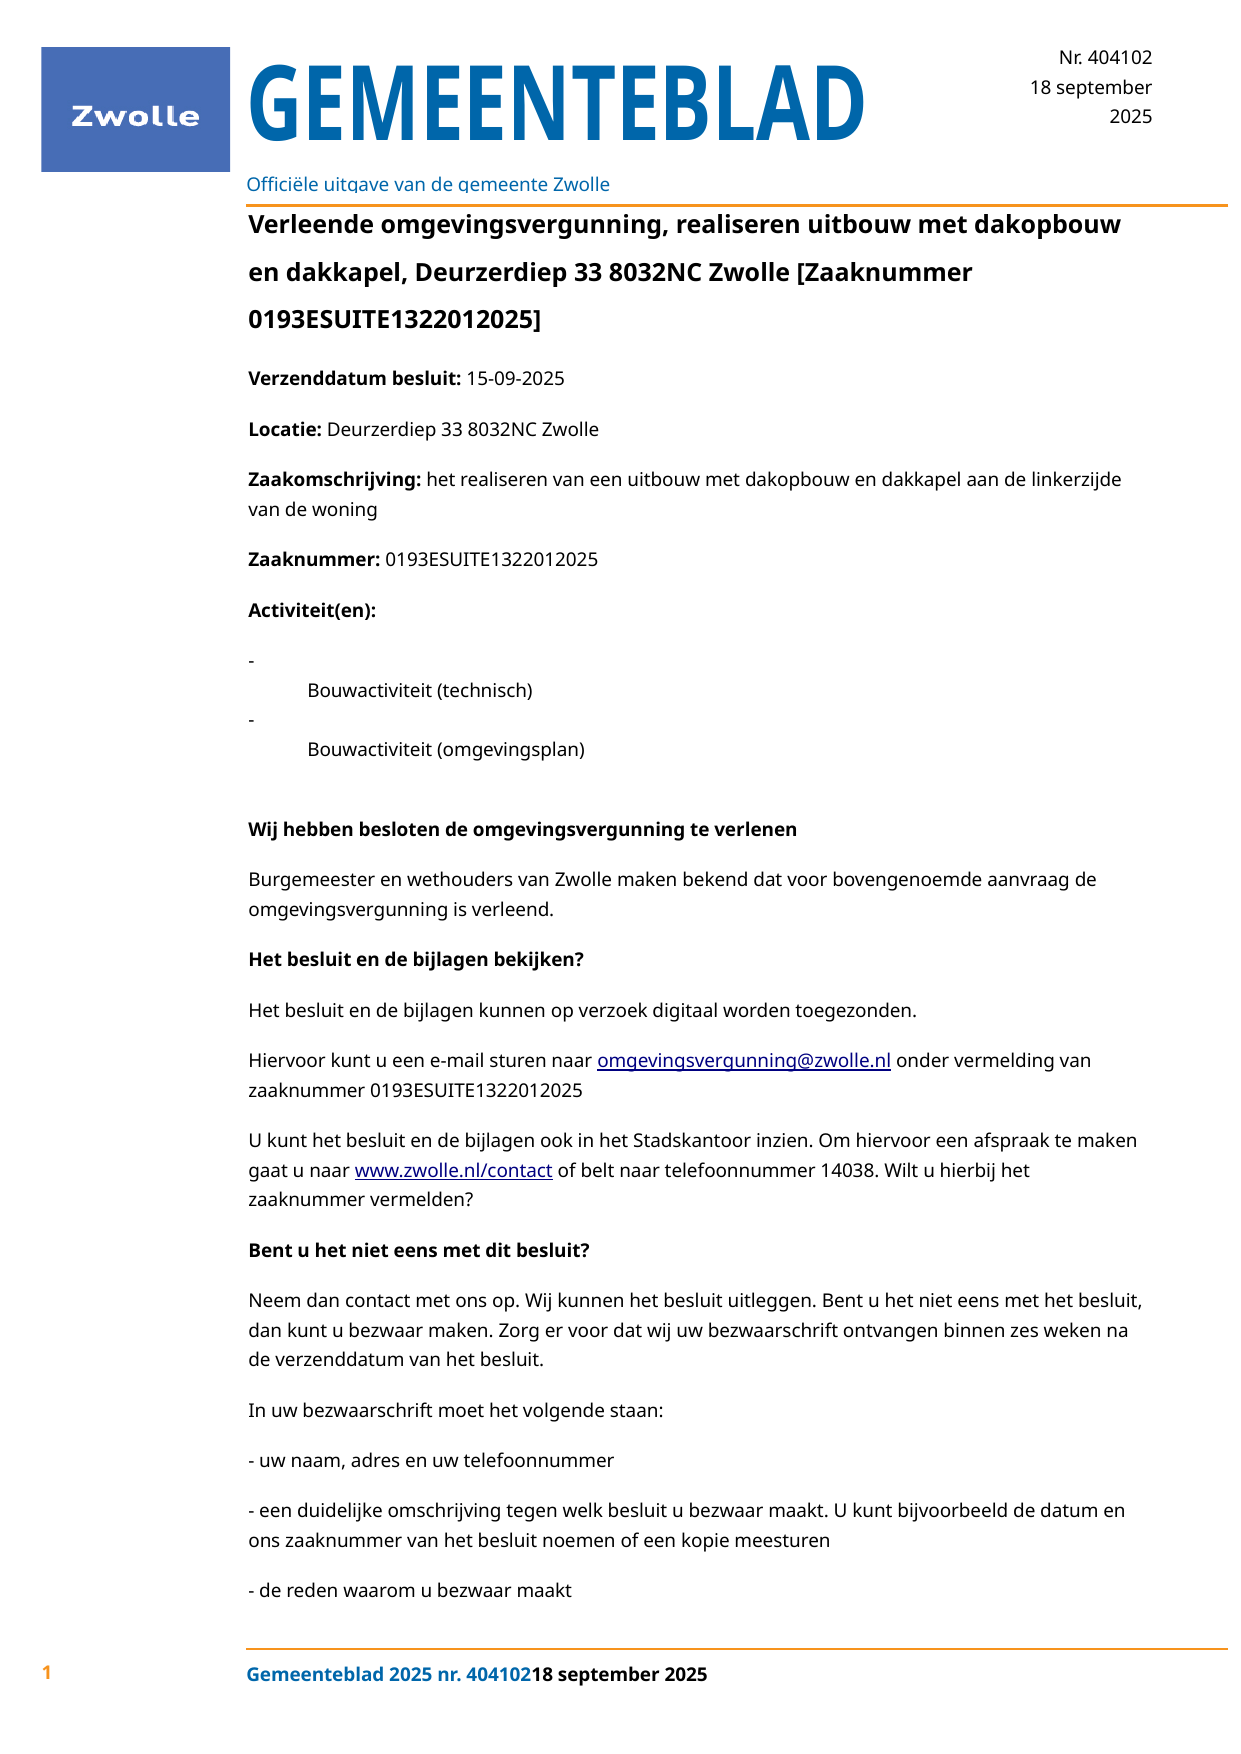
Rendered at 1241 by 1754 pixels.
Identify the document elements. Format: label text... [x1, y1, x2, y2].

text Activiteit(en): [248, 597, 1152, 622]
text Hiervoor kunt u een e-mail sturen naar omgevingsvergunning@zwolle.nl onder vermelding van zaaknummer 0193ESUITE1322012025 [248, 1047, 1152, 1102]
text Burgemeester en wethouders van Zwolle maken bekend dat voor bovengenoemde aanvraag de omgevingsvergunning is verleend. [248, 866, 1152, 922]
text - een duidelijke omschrijving tegen welk besluit u bezwaar maakt. U kunt bijvoorbeeld de datum en ons zaaknummer van het besluit noemen of een kopie meesturen [248, 1498, 1152, 1553]
text Zaakomschrijving: het realiseren van een uitbouw met dakopbouw en dakkapel aan de linkerzijde van de woning [248, 466, 1152, 522]
text - de reden waarom u bezwaar maakt [248, 1578, 1152, 1603]
text Verleende omgevingsvergunning, realiseren uitbouw met dakopbouw en dakkapel, Deurzerdiep 33 8032NC Zwolle [Zaaknummer 0193ESUITE1322012025] [248, 207, 1152, 336]
text Wij hebben besloten de omgevingsvergunning te verlenen [248, 816, 1152, 842]
text Neem dan contact met ons op. Wij kunnen het besluit uitleggen. Bent u het niet eens met het besluit, dan kunt u bezwaar maken. Zorg er voor dat wij uw bezwaarschrift ontvangen binnen zes weken na de verzenddatum van het besluit. [248, 1287, 1152, 1372]
text Het besluit en de bijlagen kunnen op verzoek digitaal worden toegezonden. [248, 997, 1152, 1022]
list Bouwactiviteit (technisch) [248, 677, 1152, 702]
text Zaaknummer: 0193ESUITE1322012025 [248, 546, 1152, 572]
text In uw bezwaarschrift moet het volgende staan: [248, 1397, 1152, 1422]
text Locatie: Deurzerdiep 33 8032NC Zwolle [248, 416, 1152, 442]
text Het besluit en de bijlagen bekijken? [248, 946, 1152, 972]
text U kunt het besluit en de bijlagen ook in het Stadskantoor inzien. Om hiervoor een afspraak te maken gaat u naar www.zwolle.nl/contact of belt naar telefoonnummer 14038. Wilt u hierbij het zaaknummer vermelden? [248, 1127, 1152, 1212]
text - uw naam, adres en uw telefoonnummer [248, 1447, 1152, 1473]
text Verzenddatum besluit: 15-09-2025 [248, 366, 1152, 391]
text Bent u het niet eens met dit besluit? [248, 1237, 1152, 1262]
list Bouwactiviteit (omgevingsplan) [248, 736, 1152, 762]
picture [41, 47, 231, 172]
